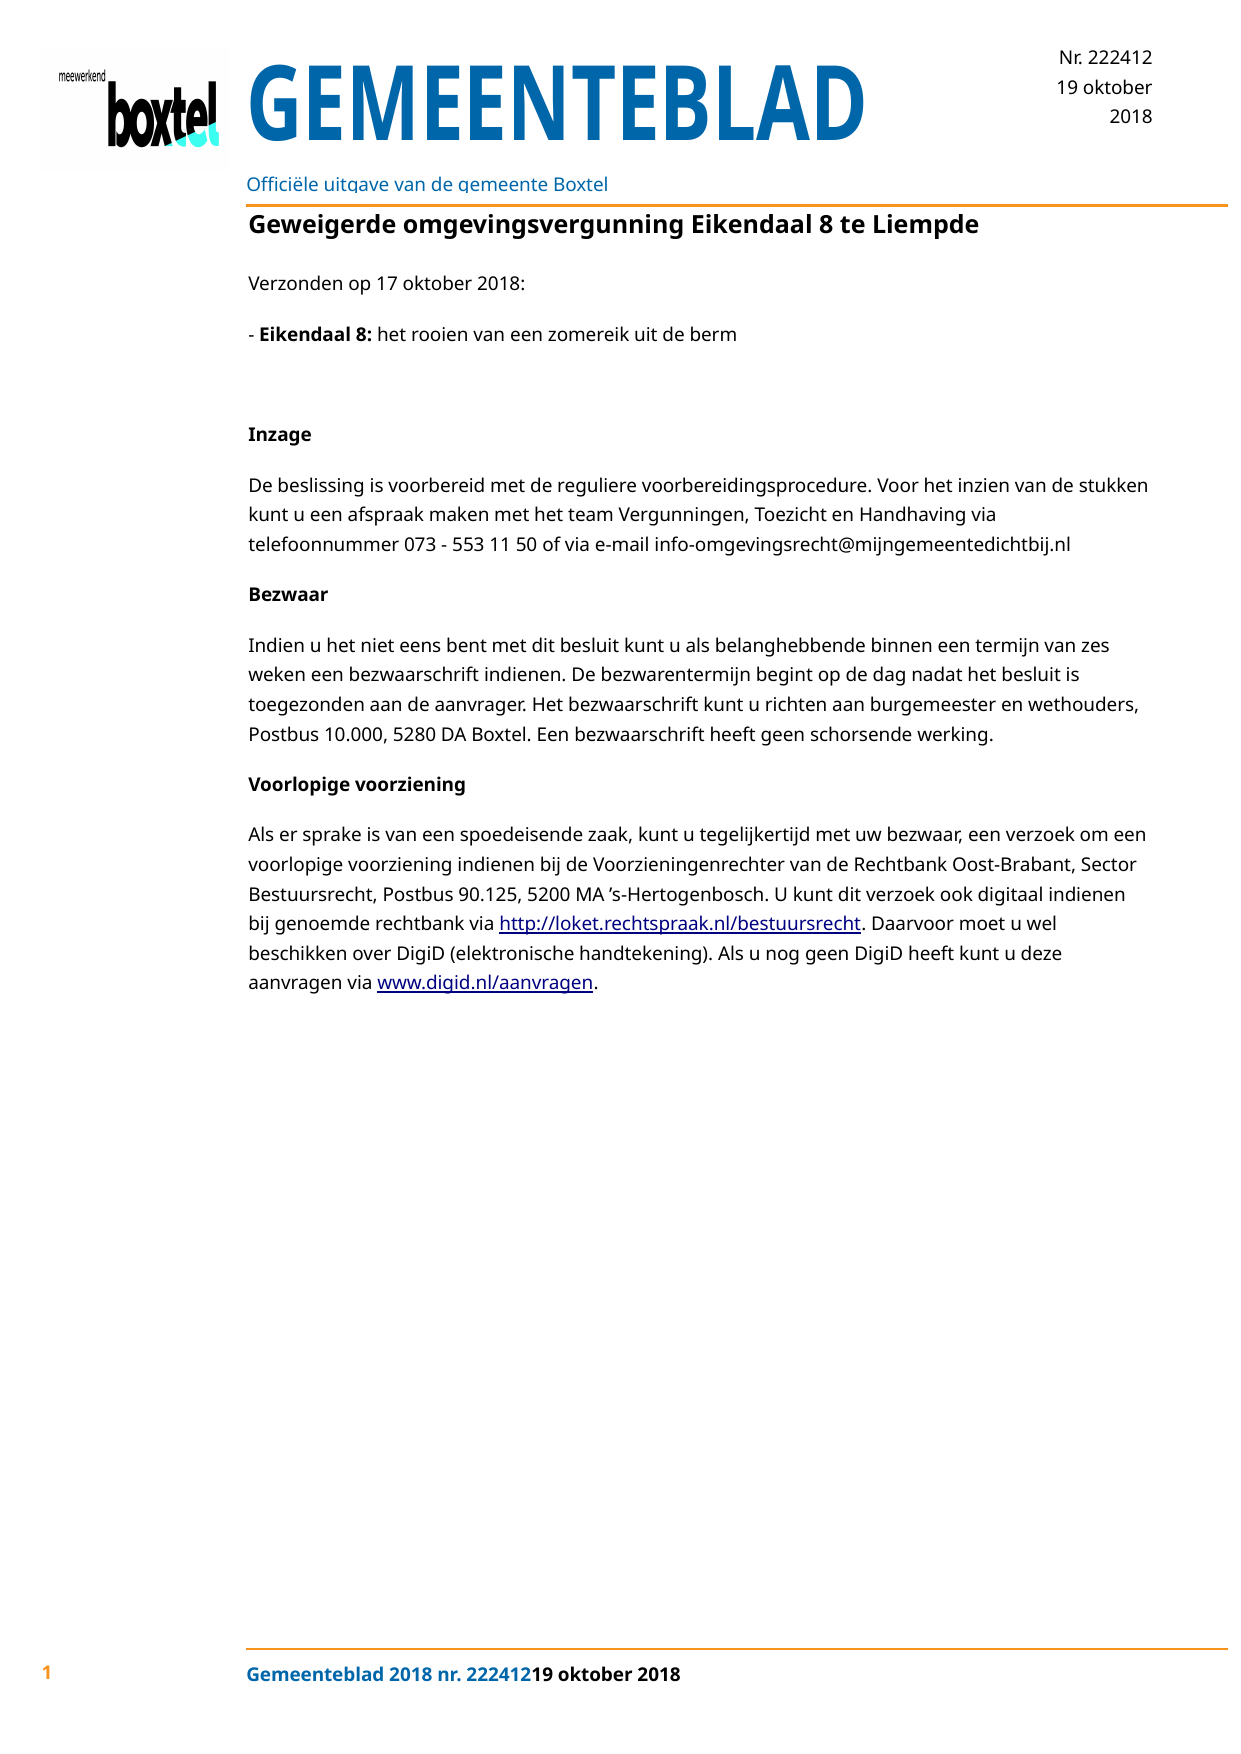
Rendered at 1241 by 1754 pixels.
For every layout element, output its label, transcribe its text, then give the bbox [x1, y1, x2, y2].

text - Eikendaal 8: het rooien van een zomereik uit de berm [248, 321, 1152, 346]
text Voorlopige voorziening [248, 771, 1152, 797]
text Verzonden op 17 oktober 2018: [248, 270, 1152, 296]
picture [41, 47, 231, 172]
text Als er sprake is van een spoedeisende zaak, kunt u tegelijkertijd met uw bezwaar, een verzoek om een voorlopige voorziening indienen bij de Voorzieningenrechter van de Rechtbank Oost-Brabant, Sector Bestuursrecht, Postbus 90.125, 5200 MA ’s-Hertogenbosch. U kunt dit verzoek ook digitaal indienen bij genoemde rechtbank via http://loket.rechtspraak.nl/bestuursrecht. Daarvoor moet u wel beschikken over DigiD (elektronische handtekening). Als u nog geen DigiD heeft kunt u deze aanvragen via www.digid.nl/aanvragen. [248, 822, 1152, 995]
text Bezwaar [248, 582, 1152, 607]
text De beslissing is voorbereid met de reguliere voorbereidingsprocedure. Voor het inzien van de stukken kunt u een afspraak maken met het team Vergunningen, Toezicht en Handhaving via telefoonnummer 073 - 553 11 50 of via e-mail info-omgevingsrecht@mijngemeentedichtbij.nl [248, 472, 1152, 557]
text Geweigerde omgevingsvergunning Eikendaal 8 te Liempde [248, 207, 1152, 241]
text Indien u het niet eens bent met dit besluit kunt u als belanghebbende binnen een termijn van zes weken een bezwaarschrift indienen. De bezwarentermijn begint op de dag nadat het besluit is toegezonden aan de aanvrager. Het bezwaarschrift kunt u richten aan burgemeester en wethouders, Postbus 10.000, 5280 DA Boxtel. Een bezwaarschrift heeft geen schorsende werking. [248, 632, 1152, 746]
text Inzage [248, 422, 1152, 447]
